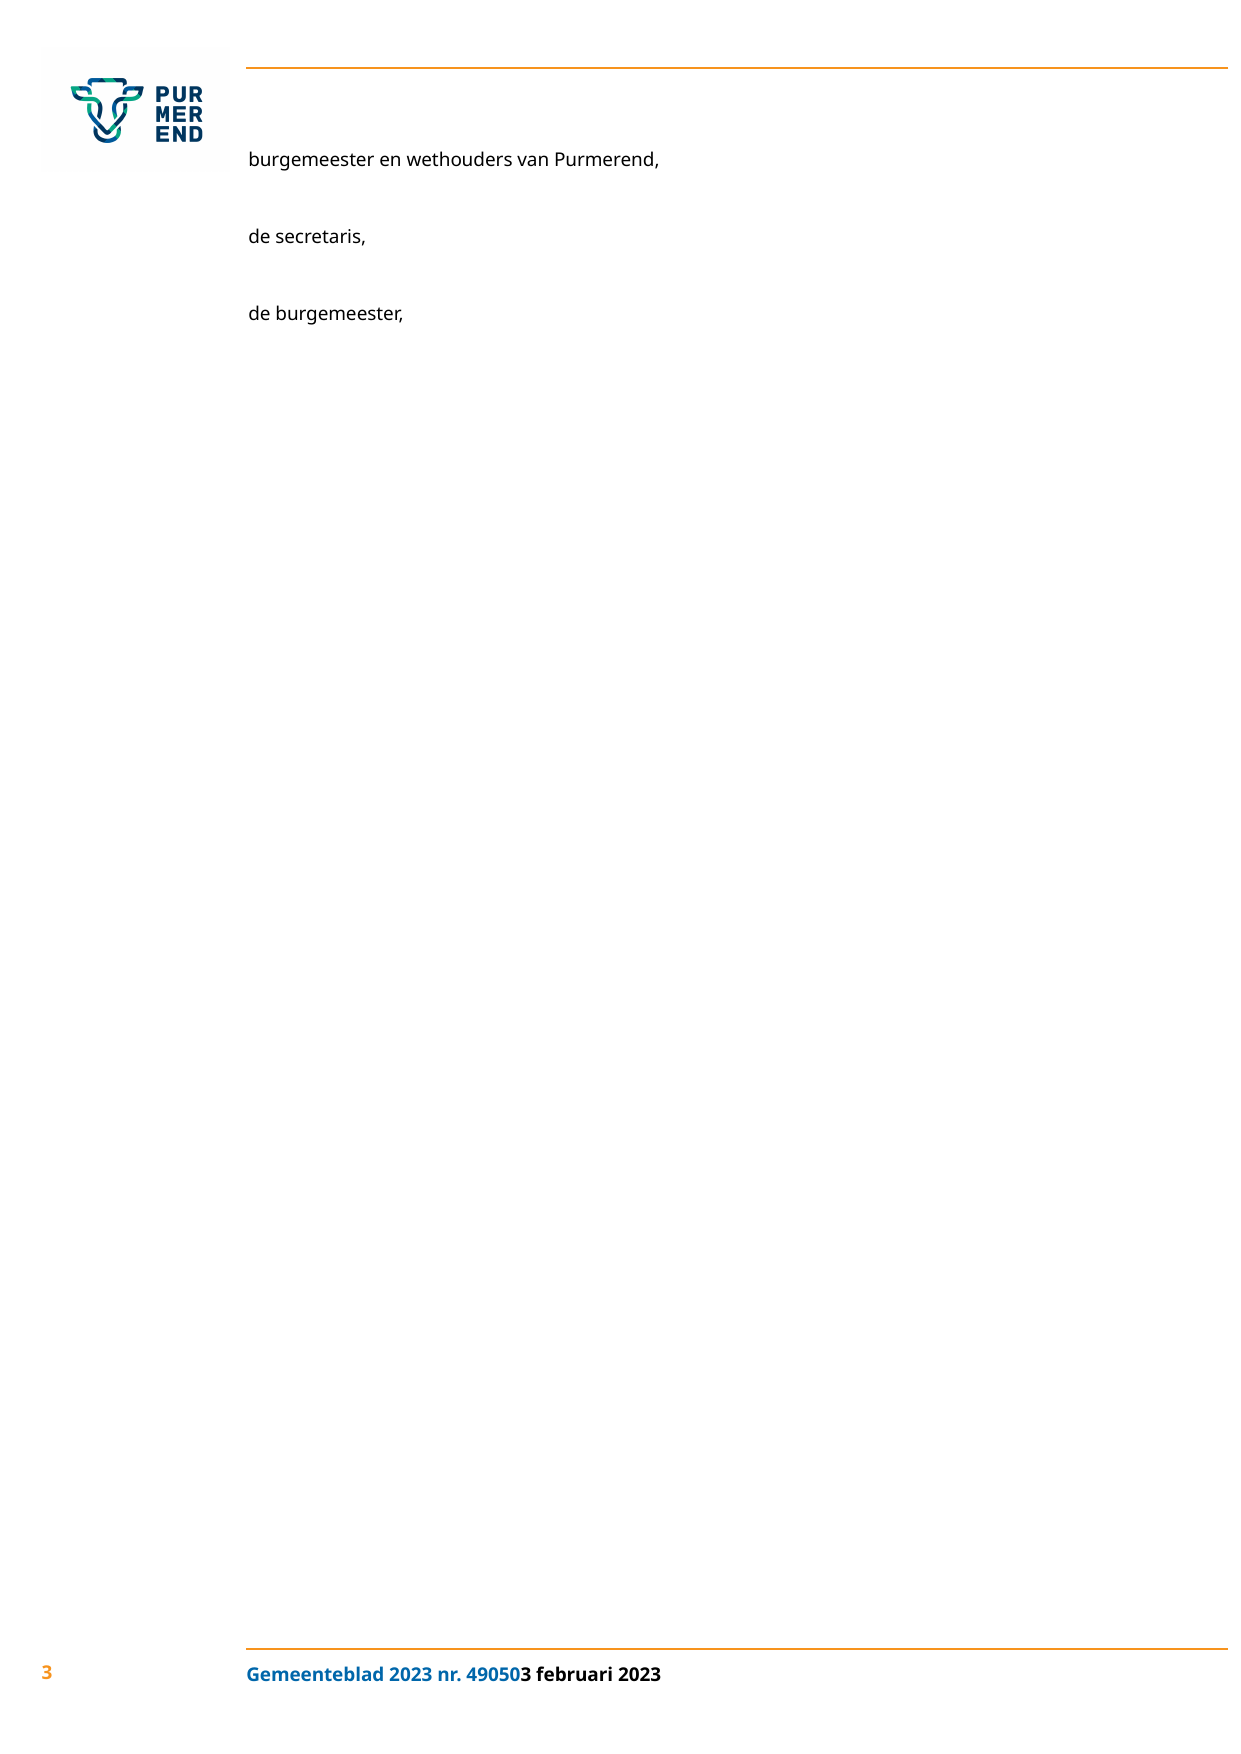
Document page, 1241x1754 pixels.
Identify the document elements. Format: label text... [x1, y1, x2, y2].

text de secretaris, [248, 223, 1152, 249]
text burgemeester en wethouders van Purmerend, [248, 146, 1152, 172]
picture [41, 47, 231, 172]
text de burgemeester, [248, 301, 1152, 326]
